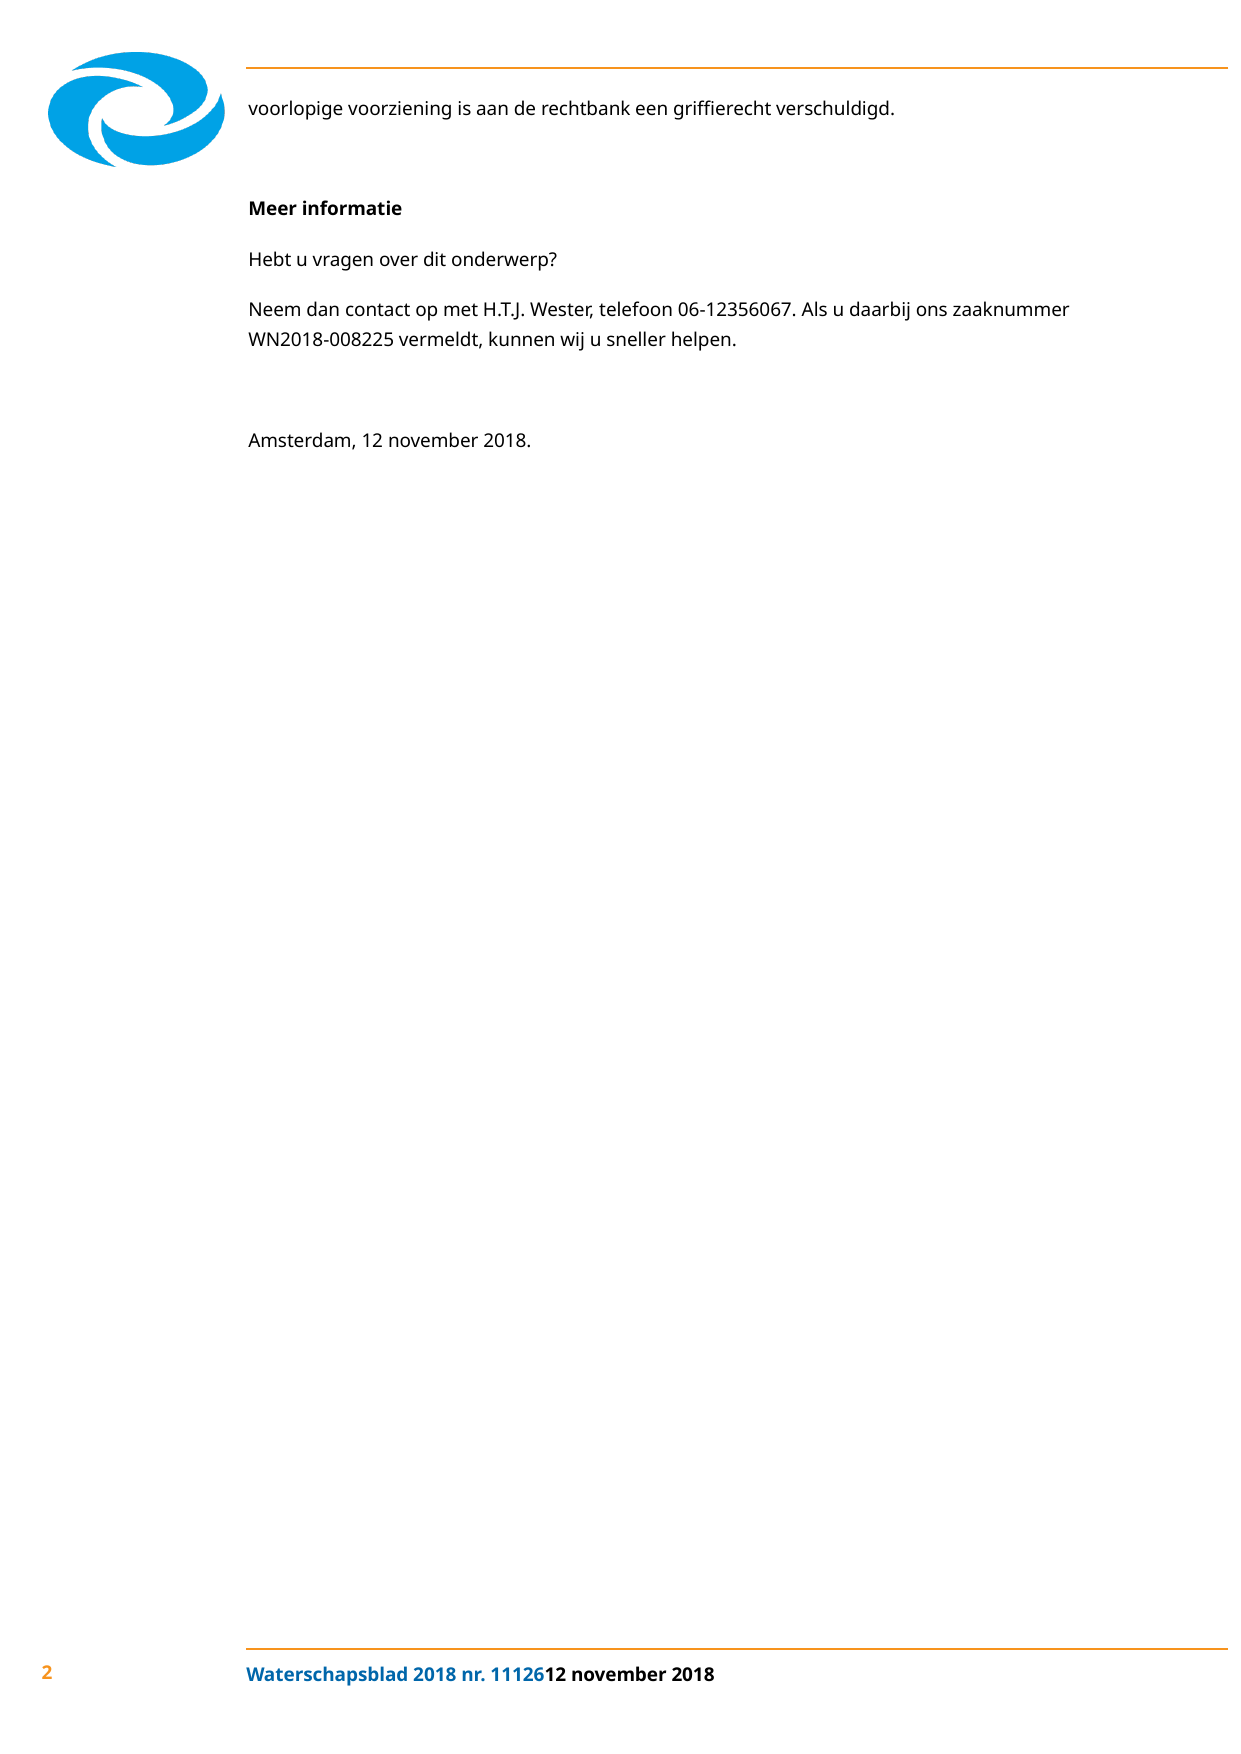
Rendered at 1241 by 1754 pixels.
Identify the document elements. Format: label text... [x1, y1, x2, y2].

text Amsterdam, 12 november 2018. [248, 427, 1152, 453]
text Meer informatie [248, 196, 1152, 221]
picture [41, 47, 231, 172]
text Neem dan contact op met H.T.J. Wester, telefoon 06-12356067. Als u daarbij ons zaaknummer WN2018-008225 vermeldt, kunnen wij u sneller helpen. [248, 296, 1152, 352]
text Hebt u vragen over dit onderwerp? [248, 246, 1152, 272]
text voorlopige voorziening is aan de rechtbank een griffierecht verschuldigd. [248, 95, 1152, 121]
